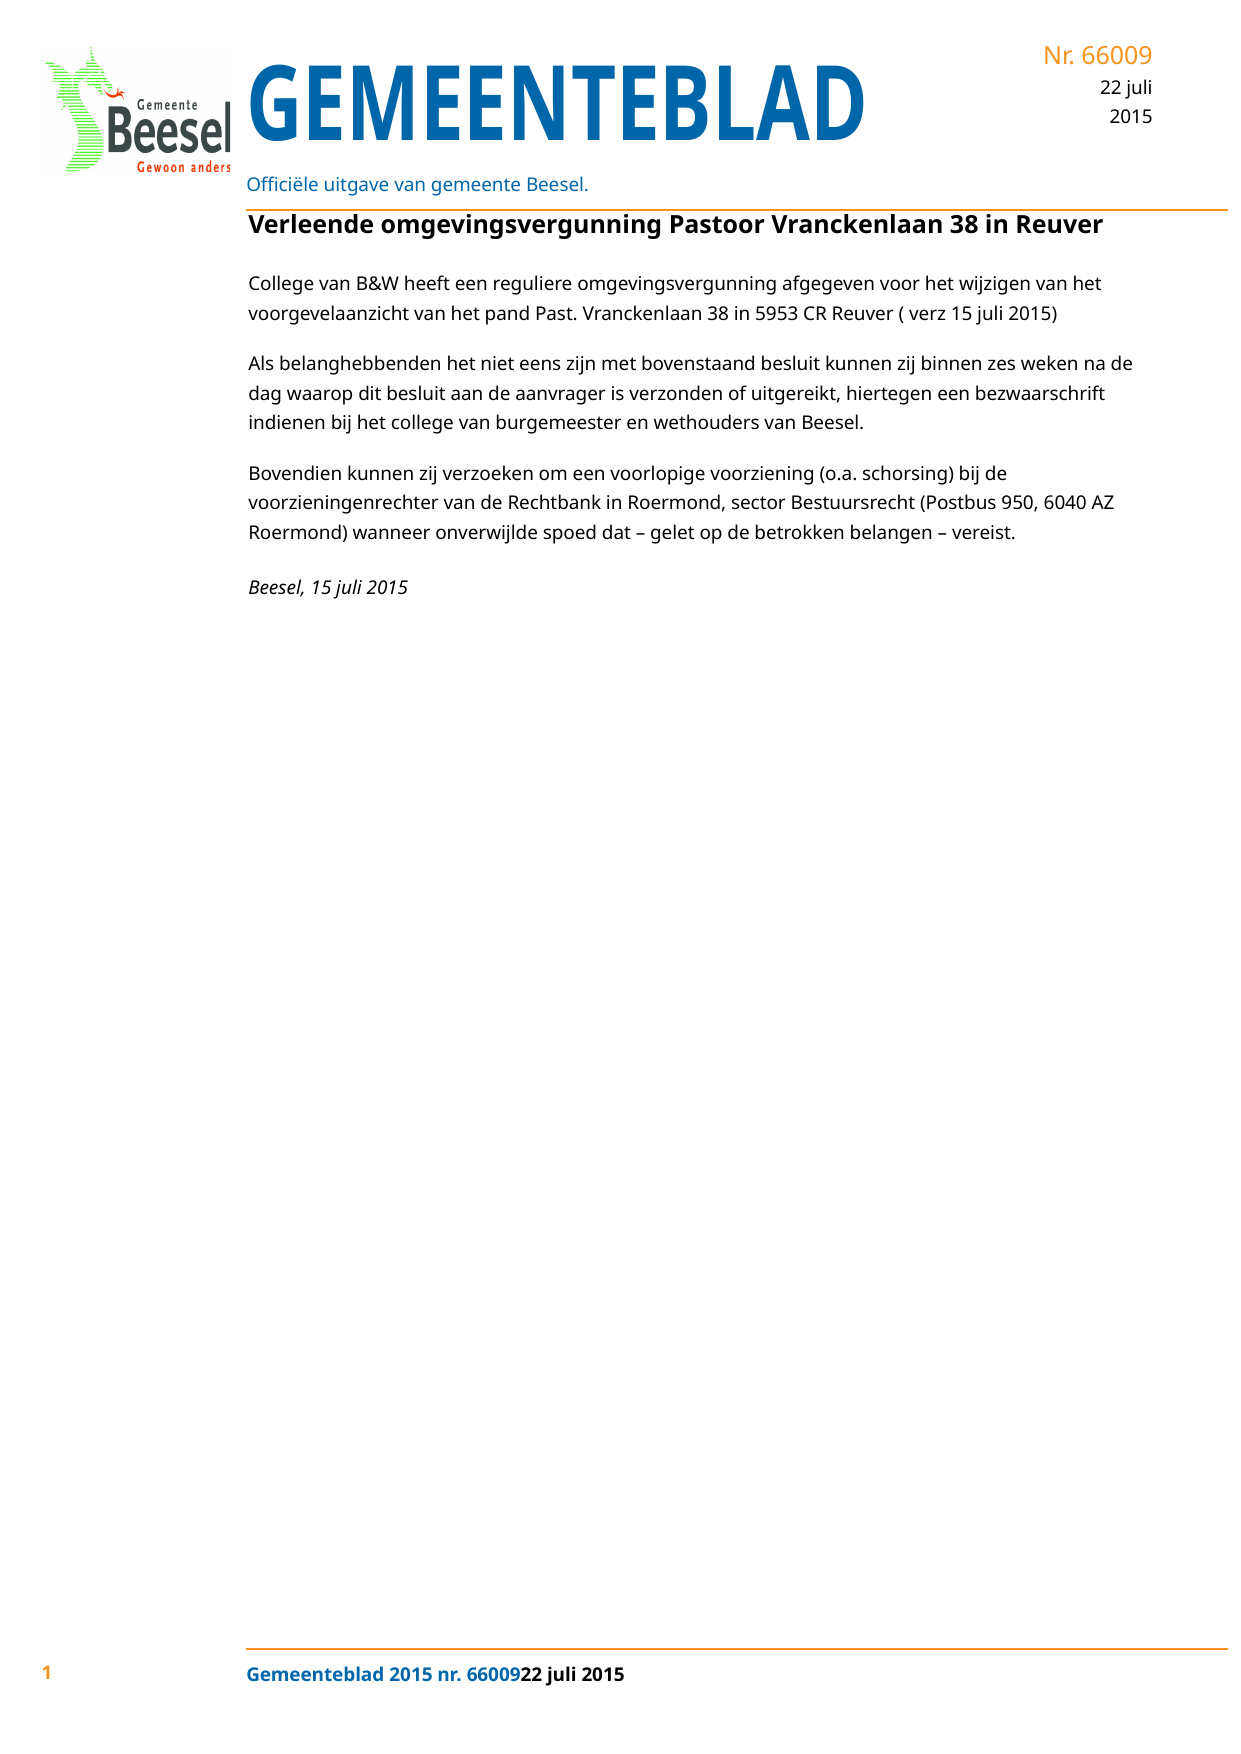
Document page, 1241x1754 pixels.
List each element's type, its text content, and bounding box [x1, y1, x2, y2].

text Als belanghebbenden het niet eens zijn met bovenstaand besluit kunnen zij binnen zes weken na de dag waarop dit besluit aan de aanvrager is verzonden of uitgereikt, hiertegen een bezwaarschrift indienen bij het college van burgemeester en wethouders van Beesel. [248, 350, 1152, 435]
text Bovendien kunnen zij verzoeken om een voorlopige voorziening (o.a. schorsing) bij de voorzieningenrechter van de Rechtbank in Roermond, sector Bestuursrecht (Postbus 950, 6040 AZ Roermond) wanneer onverwijlde spoed dat – gelet op de betrokken belangen – vereist. [248, 460, 1152, 545]
picture [41, 47, 231, 172]
text Verleende omgevingsvergunning Pastoor Vranckenlaan 38 in Reuver [248, 211, 1152, 241]
text College van B&W heeft een reguliere omgevingsvergunning afgegeven voor het wijzigen van het voorgevelaanzicht van het pand Past. Vranckenlaan 38 in 5953 CR Reuver ( verz 15 juli 2015) [248, 270, 1152, 326]
text Beesel, 15 juli 2015 [248, 574, 1152, 600]
